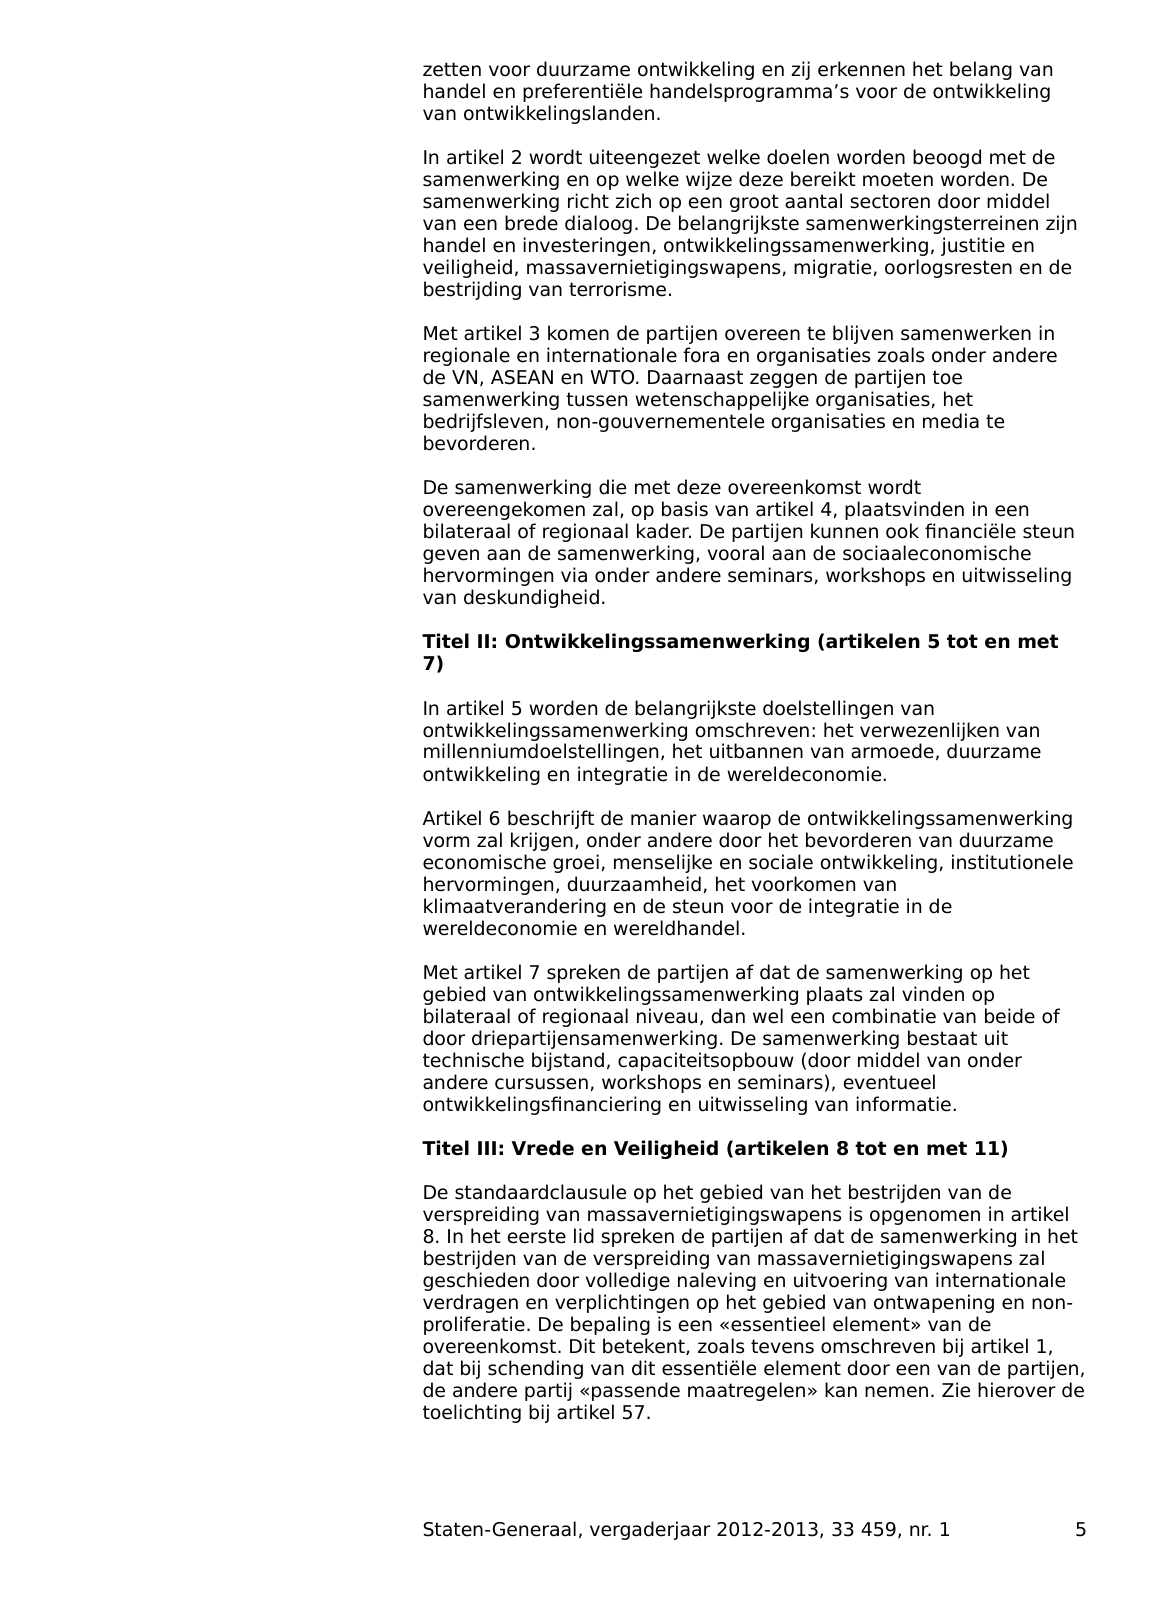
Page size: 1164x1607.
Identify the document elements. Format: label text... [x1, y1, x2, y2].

text In artikel 2 wordt uiteengezet welke doelen worden beoogd met de samenwerking en op welke wijze deze bereikt moeten worden. De samenwerking richt zich op een groot aantal sectoren door middel van een brede dialoog. De belangrijkste samenwerkingsterreinen zijn handel en investeringen, ontwikkelingssamenwerking, justitie en veiligheid, massavernietigingswapens, migratie, oorlogsresten en de bestrijding van terrorisme. [422, 147, 1087, 301]
text De standaardclausule op het gebied van het bestrijden van de verspreiding van massavernietigingswapens is opgenomen in artikel 8. In het eerste lid spreken de partijen af dat de samenwerking in het bestrijden van de verspreiding van massavernietigingswapens zal geschieden door volledige naleving en uitvoering van internationale verdragen en verplichtingen op het gebied van ontwapening en non-proliferatie. De bepaling is een «essentieel element» van de overeenkomst. Dit betekent, zoals tevens omschreven bij artikel 1, dat bij schending van dit essentiële element door een van de partijen, de andere partij «passende maatregelen» kan nemen. Zie hierover de toelichting bij artikel 57. [422, 1182, 1087, 1424]
subtitle Titel III: Vrede en Veiligheid (artikelen 8 tot en met 11) [422, 1138, 1087, 1160]
subtitle Titel II: Ontwikkelingssamenwerking (artikelen 5 tot en met 7) [422, 631, 1087, 675]
text zetten voor duurzame ontwikkeling en zij erkennen het belang van handel en preferentiële handelsprogramma’s voor de ontwikkeling van ontwikkelingslanden. [422, 59, 1087, 125]
text In artikel 5 worden de belangrijkste doelstellingen van ontwikkelingssamenwerking omschreven: het verwezenlijken van millenniumdoelstellingen, het uitbannen van armoede, duurzame ontwikkeling en integratie in de wereldeconomie. [422, 697, 1087, 785]
text Met artikel 7 spreken de partijen af dat de samenwerking op het gebied van ontwikkelingssamenwerking plaats zal vinden op bilateraal of regionaal niveau, dan wel een combinatie van beide of door driepartijensamenwerking. De samenwerking bestaat uit technische bijstand, capaciteitsopbouw (door middel van onder andere cursussen, workshops en seminars), eventueel ontwikkelingsfinanciering en uitwisseling van informatie. [422, 962, 1087, 1116]
text Artikel 6 beschrijft de manier waarop de ontwikkelingssamenwerking vorm zal krijgen, onder andere door het bevorderen van duurzame economische groei, menselijke en sociale ontwikkeling, institutionele hervormingen, duurzaamheid, het voorkomen van klimaatverandering en de steun voor de integratie in de wereldeconomie en wereldhandel. [422, 808, 1087, 939]
text De samenwerking die met deze overeenkomst wordt overeengekomen zal, op basis van artikel 4, plaatsvinden in een bilateraal of regionaal kader. De partijen kunnen ook financiële steun geven aan de samenwerking, vooral aan de sociaaleconomische hervormingen via onder andere seminars, workshops en uitwisseling van deskundigheid. [422, 477, 1087, 609]
text Met artikel 3 komen de partijen overeen te blijven samenwerken in regionale en internationale fora en organisaties zoals onder andere de VN, ASEAN en WTO. Daarnaast zeggen de partijen toe samenwerking tussen wetenschappelijke organisaties, het bedrijfsleven, non-gouvernementele organisaties en media te bevorderen. [422, 323, 1087, 455]
